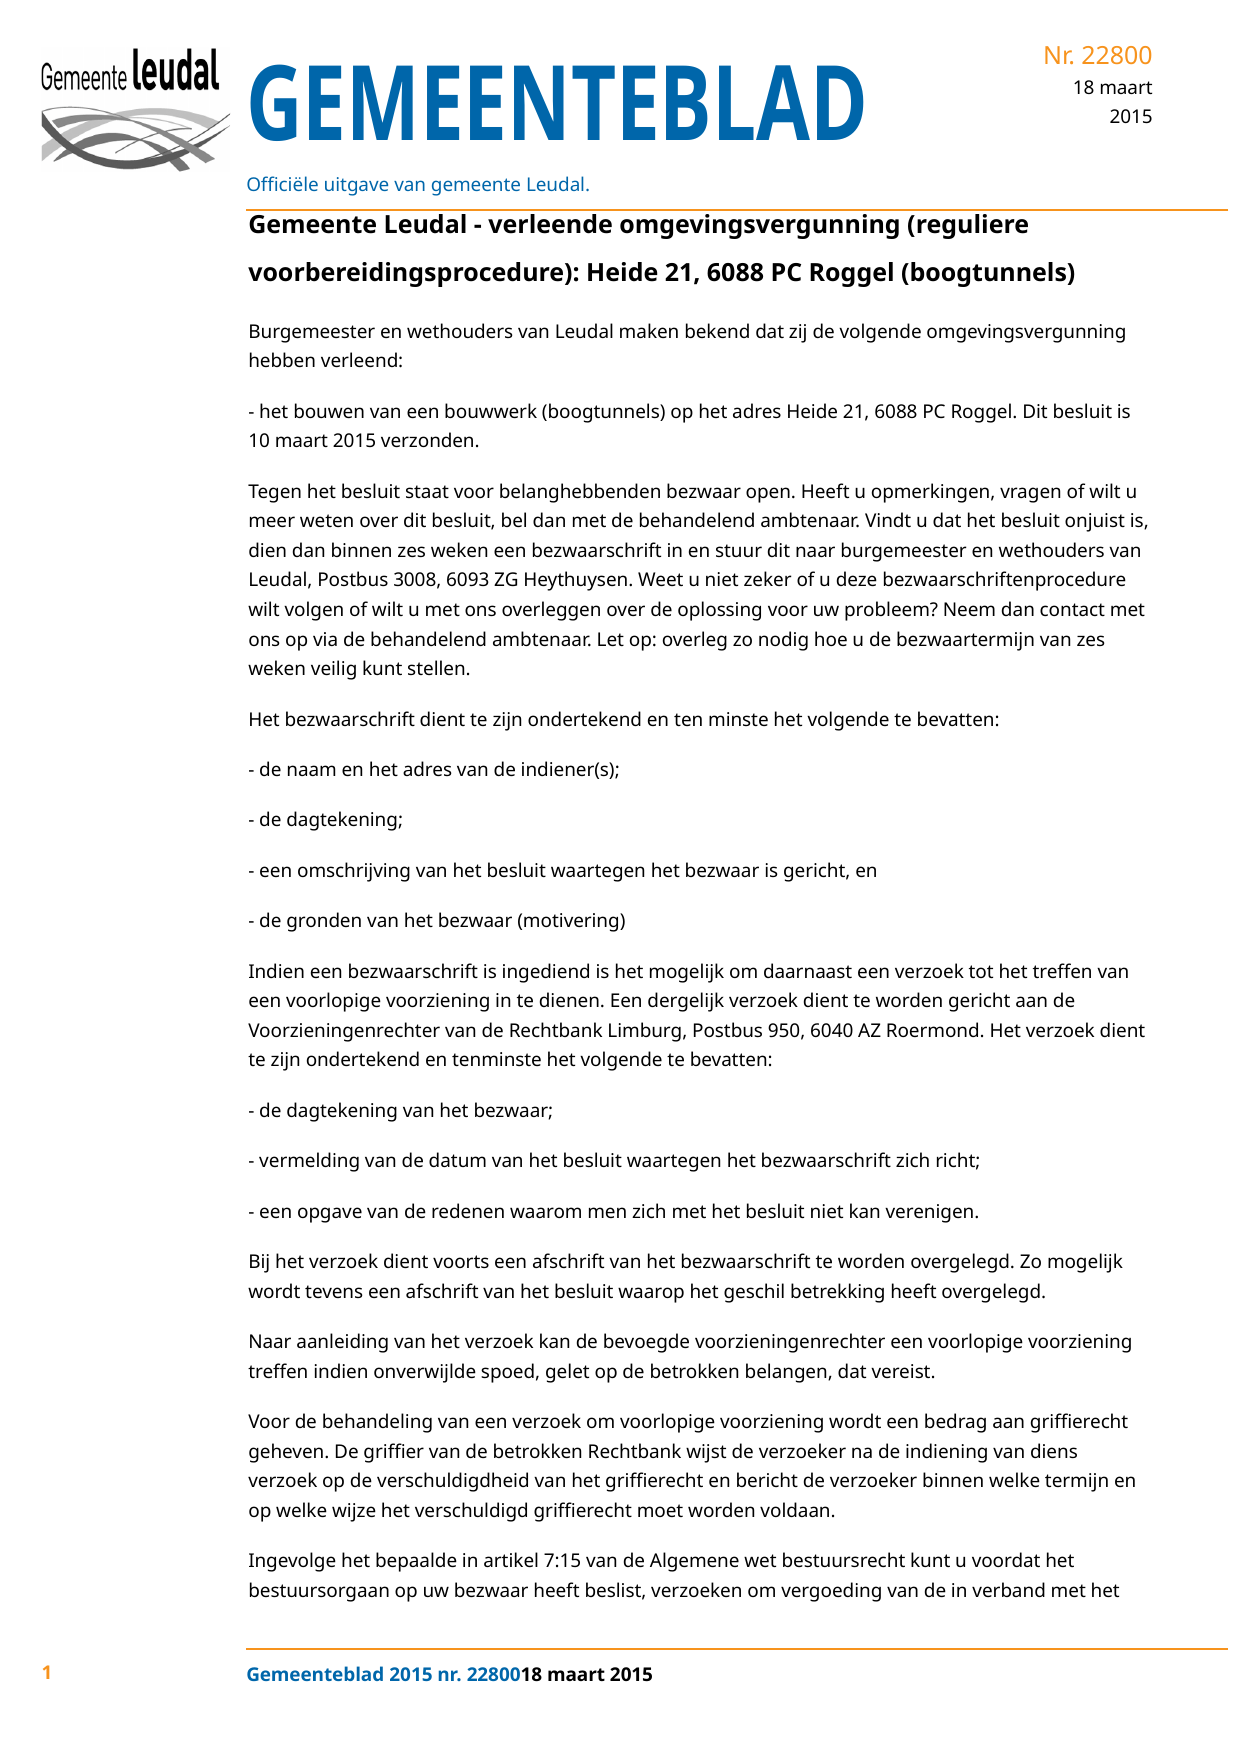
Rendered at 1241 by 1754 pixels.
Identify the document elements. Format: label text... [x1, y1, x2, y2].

text - de dagtekening; [248, 807, 1152, 832]
text - vermelding van de datum van het besluit waartegen het bezwaarschrift zich richt; [248, 1147, 1152, 1173]
text Ingevolge het bepaalde in artikel 7:15 van de Algemene wet bestuursrecht kunt u voordat het bestuursorgaan op uw bezwaar heeft beslist, verzoeken om vergoeding van de in verband met het [248, 1547, 1152, 1603]
picture [41, 47, 231, 172]
text Gemeente Leudal - verleende omgevingsvergunning (reguliere voorbereidingsprocedure): Heide 21, 6088 PC Roggel (boogtunnels) [248, 211, 1152, 288]
text Bij het verzoek dient voorts een afschrift van het bezwaarschrift te worden overgelegd. Zo mogelijk wordt tevens een afschrift van het besluit waarop het geschil betrekking heeft overgelegd. [248, 1248, 1152, 1304]
text Het bezwaarschrift dient te zijn ondertekend en ten minste het volgende te bevatten: [248, 706, 1152, 732]
text - een opgave van de redenen waarom men zich met het besluit niet kan verenigen. [248, 1198, 1152, 1224]
text - het bouwen van een bouwwerk (boogtunnels) op het adres Heide 21, 6088 PC Roggel. Dit besluit is 10 maart 2015 verzonden. [248, 398, 1152, 453]
text Burgemeester en wethouders van Leudal maken bekend dat zij de volgende omgevingsvergunning hebben verleend: [248, 318, 1152, 373]
text Indien een bezwaarschrift is ingediend is het mogelijk om daarnaast een verzoek tot het treffen van een voorlopige voorziening in te dienen. Een dergelijk verzoek dient te worden gericht aan de Voorzieningenrechter van de Rechtbank Limburg, Postbus 950, 6040 AZ Roermond. Het verzoek dient te zijn ondertekend en tenminste het volgende te bevatten: [248, 958, 1152, 1072]
text Tegen het besluit staat voor belanghebbenden bezwaar open. Heeft u opmerkingen, vragen of wilt u meer weten over dit besluit, bel dan met de behandelend ambtenaar. Vindt u dat het besluit onjuist is, dien dan binnen zes weken een bezwaarschrift in en stuur dit naar burgemeester en wethouders van Leudal, Postbus 3008, 6093 ZG Heythuysen. Weet u niet zeker of u deze bezwaarschriftenprocedure wilt volgen of wilt u met ons overleggen over de oplossing voor uw probleem? Neem dan contact met ons op via de behandelend ambtenaar. Let op: overleg zo nodig hoe u de bezwaartermijn van zes weken veilig kunt stellen. [248, 478, 1152, 681]
text - de dagtekening van het bezwaar; [248, 1097, 1152, 1123]
text Naar aanleiding van het verzoek kan de bevoegde voorzieningenrechter een voorlopige voorziening treffen indien onverwijlde spoed, gelet op de betrokken belangen, dat vereist. [248, 1328, 1152, 1384]
text - de naam en het adres van de indiener(s); [248, 756, 1152, 782]
text - de gronden van het bezwaar (motivering) [248, 907, 1152, 933]
text - een omschrijving van het besluit waartegen het bezwaar is gericht, en [248, 857, 1152, 883]
text Voor de behandeling van een verzoek om voorlopige voorziening wordt een bedrag aan griffierecht geheven. De griffier van de betrokken Rechtbank wijst de verzoeker na de indiening van diens verzoek op de verschuldigdheid van het griffierecht en bericht de verzoeker binnen welke termijn en op welke wijze het verschuldigd griffierecht moet worden voldaan. [248, 1408, 1152, 1523]
